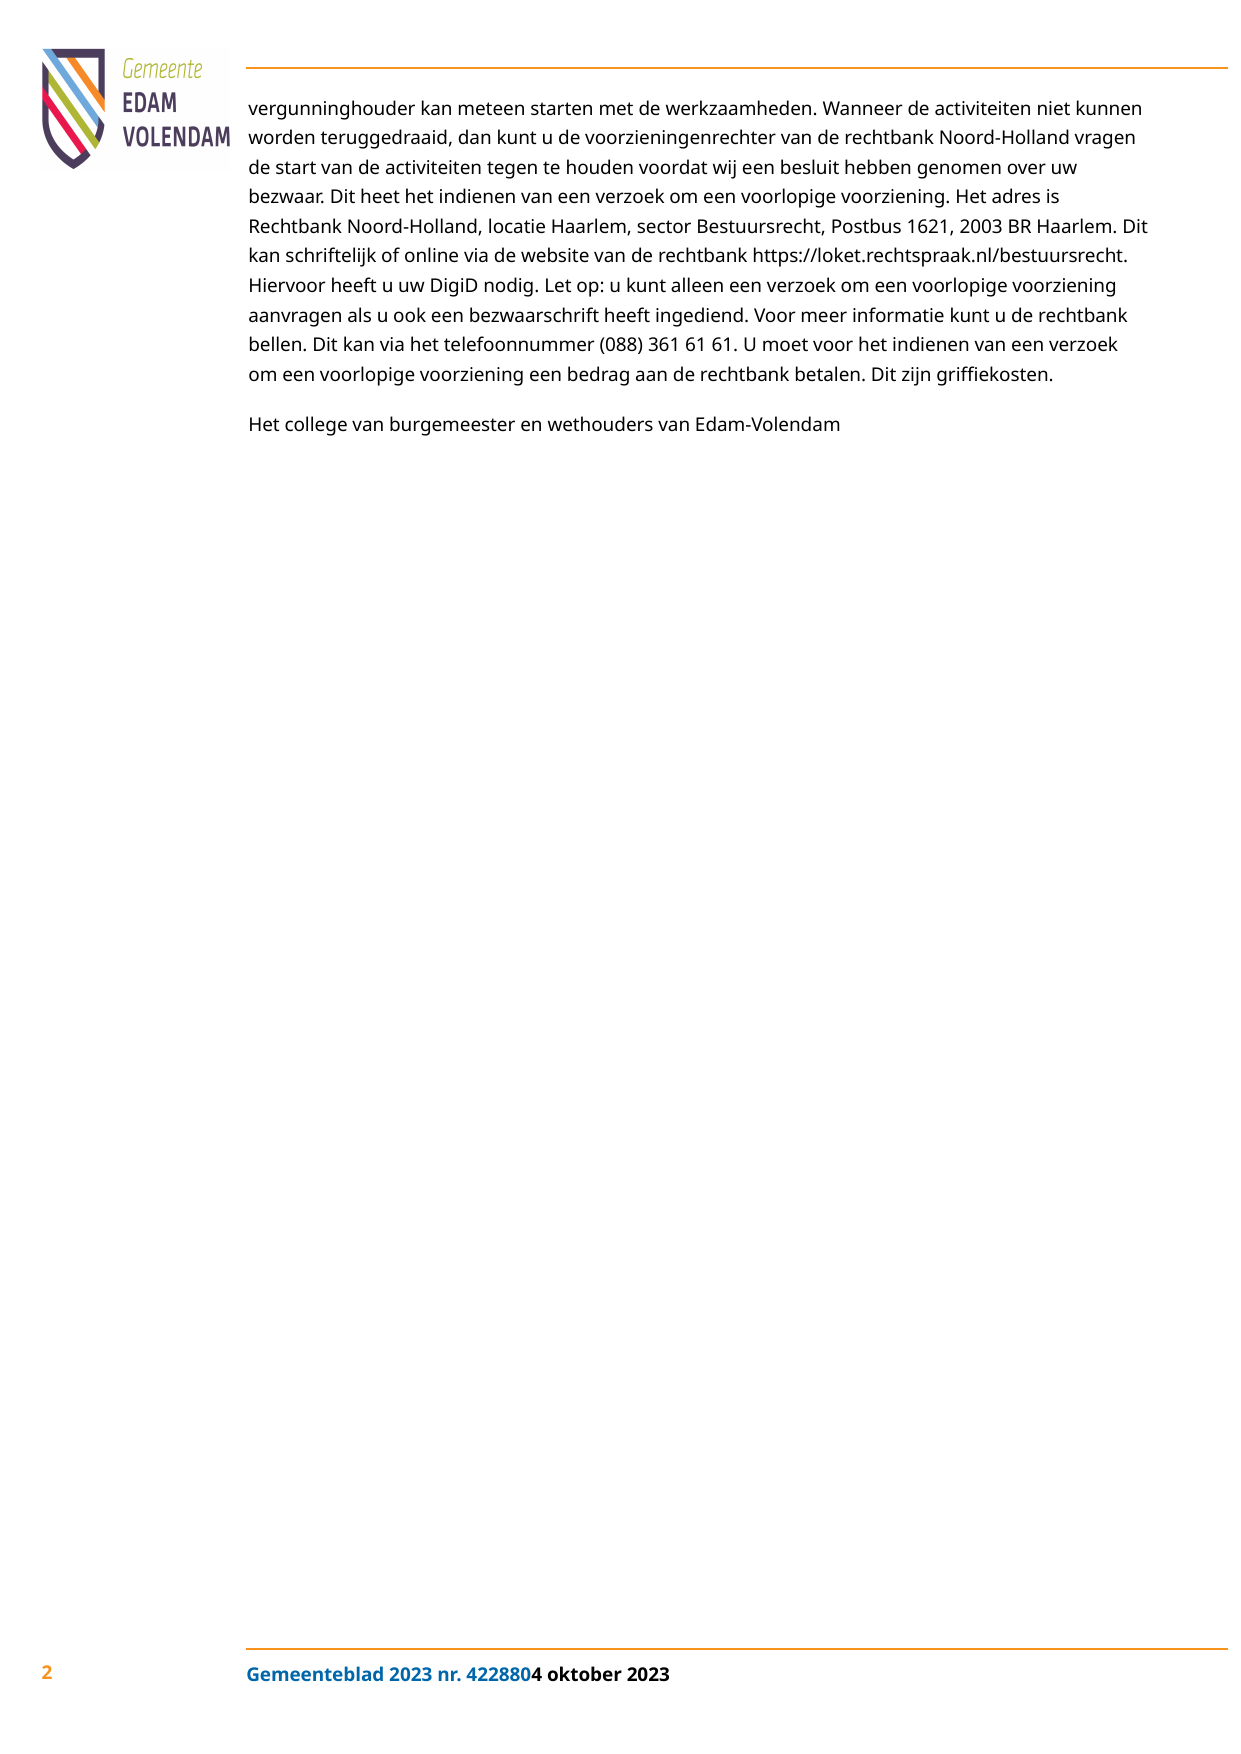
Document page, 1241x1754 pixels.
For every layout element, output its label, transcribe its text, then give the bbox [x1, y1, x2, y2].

text vergunninghouder kan meteen starten met de werkzaamheden. Wanneer de activiteiten niet kunnen worden teruggedraaid, dan kunt u de voorzieningenrechter van de rechtbank Noord-Holland vragen de start van de activiteiten tegen te houden voordat wij een besluit hebben genomen over uw bezwaar. Dit heet het indienen van een verzoek om een voorlopige voorziening. Het adres is Rechtbank Noord-Holland, locatie Haarlem, sector Bestuursrecht, Postbus 1621, 2003 BR Haarlem. Dit kan schriftelijk of online via de website van de rechtbank https://loket.rechtspraak.nl/bestuursrecht. Hiervoor heeft u uw DigiD nodig. Let op: u kunt alleen een verzoek om een voorlopige voorziening aanvragen als u ook een bezwaarschrift heeft ingediend. Voor meer informatie kunt u de rechtbank bellen. Dit kan via het telefoonnummer (088) 361 61 61. U moet voor het indienen van een verzoek om een voorlopige voorziening een bedrag aan de rechtbank betalen. Dit zijn griffiekosten. [248, 95, 1152, 387]
picture [41, 47, 231, 172]
text Het college van burgemeester en wethouders van Edam-Volendam [248, 411, 1152, 437]
